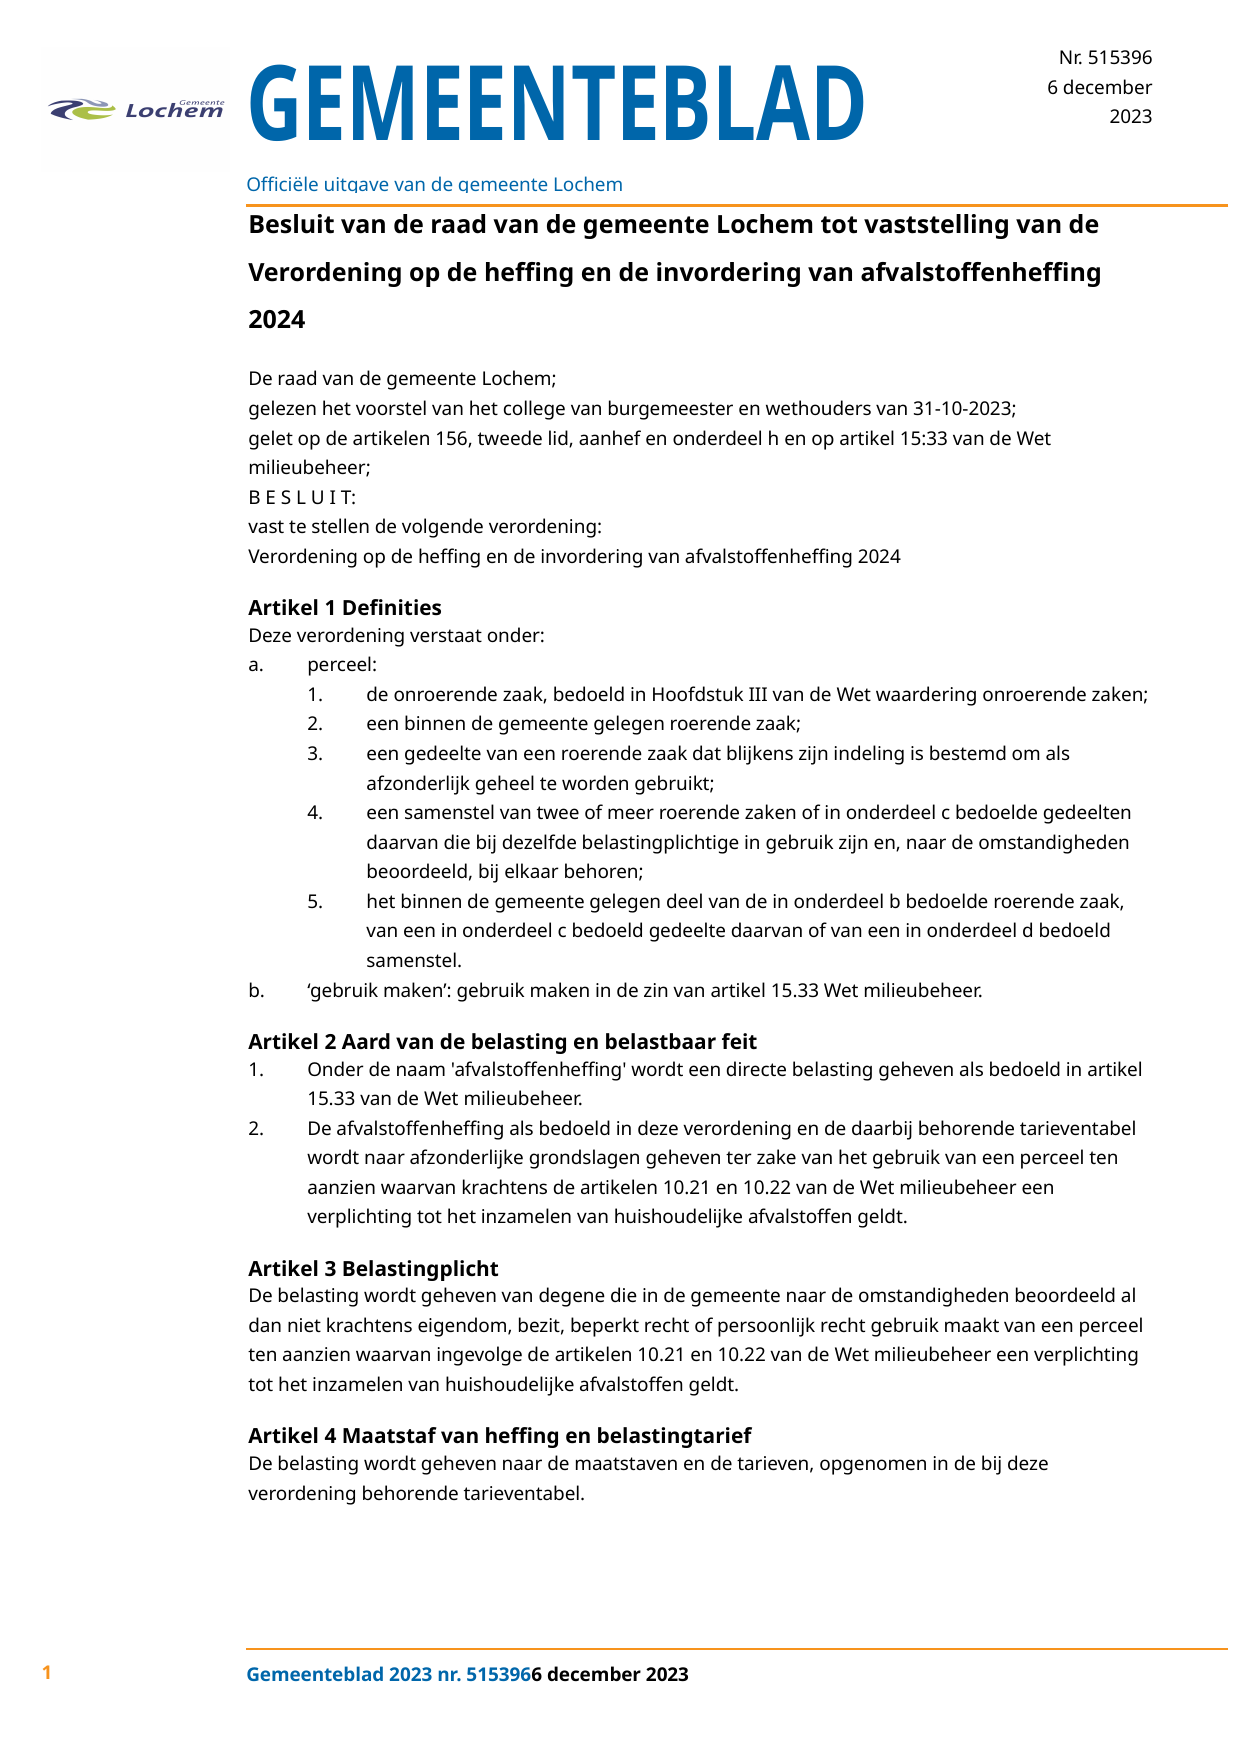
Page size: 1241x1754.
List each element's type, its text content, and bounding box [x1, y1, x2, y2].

text De belasting wordt geheven van degene die in de gemeente naar de omstandigheden beoordeeld al dan niet krachtens eigendom, bezit, beperkt recht of persoonlijk recht gebruik maakt van een perceel ten aanzien waarvan ingevolge de artikelen 10.21 en 10.22 van de Wet milieubeheer een verplichting tot het inzamelen van huishoudelijke afvalstoffen geldt. [248, 1282, 1152, 1397]
list een gedeelte van een roerende zaak dat blijkens zijn indeling is bestemd om als afzonderlijk geheel te worden gebruikt; [307, 740, 1152, 796]
list De afvalstoffenheffing als bedoeld in deze verordening en de daarbij behorende tarieventabel wordt naar afzonderlijke grondslagen geheven ter zake van het gebruik van een perceel ten aanzien waarvan krachtens de artikelen 10.21 en 10.22 van de Wet milieubeheer een verplichting tot het inzamelen van huishoudelijke afvalstoffen geldt. [248, 1115, 1152, 1229]
list de onroerende zaak, bedoeld in Hoofdstuk III van de Wet waardering onroerende zaken; [307, 681, 1152, 707]
text B E S L U I T: [248, 484, 1152, 509]
text Artikel 3 Belastingplicht [248, 1254, 1152, 1282]
text De raad van de gemeente Lochem; [248, 366, 1152, 391]
list het binnen de gemeente gelegen deel van de in onderdeel b bedoelde roerende zaak, van een in onderdeel c bedoeld gedeelte daarvan of van een in onderdeel d bedoeld samenstel. [307, 888, 1152, 973]
list Onder de naam 'afvalstoffenheffing' wordt een directe belasting geheven als bedoeld in artikel 15.33 van de Wet milieubeheer. [248, 1056, 1152, 1111]
picture [41, 47, 231, 172]
text Verordening op de heffing en de invordering van afvalstoffenheffing 2024 [248, 543, 1152, 569]
text De belasting wordt geheven naar de maatstaven en de tarieven, opgenomen in de bij deze verordening behorende tarieventabel. [248, 1450, 1152, 1505]
text Artikel 2 Aard van de belasting en belastbaar feit [248, 1027, 1152, 1056]
list ‘gebruik maken’: gebruik maken in de zin van artikel 15.33 Wet milieubeheer. [248, 977, 1152, 1003]
list een samenstel van twee of meer roerende zaken of in onderdeel c bedoelde gedeelten daarvan die bij dezelfde belastingplichtige in gebruik zijn en, naar de omstandigheden beoordeeld, bij elkaar behoren; [307, 799, 1152, 884]
text gelet op de artikelen 156, tweede lid, aanhef en onderdeel h en op artikel 15:33 van de Wet milieubeheer; [248, 425, 1152, 480]
list perceel: [248, 651, 1152, 677]
list een binnen de gemeente gelegen roerende zaak; [307, 711, 1152, 736]
text vast te stellen de volgende verordening: [248, 513, 1152, 539]
text gelezen het voorstel van het college van burgemeester en wethouders van 31-10-2023; [248, 395, 1152, 421]
text Besluit van de raad van de gemeente Lochem tot vaststelling van de Verordening op de heffing en de invordering van afvalstoffenheffing 2024 [248, 207, 1152, 336]
text Deze verordening verstaat onder: [248, 622, 1152, 648]
text Artikel 1 Definities [248, 593, 1152, 622]
text Artikel 4 Maatstaf van heffing en belastingtarief [248, 1422, 1152, 1450]
